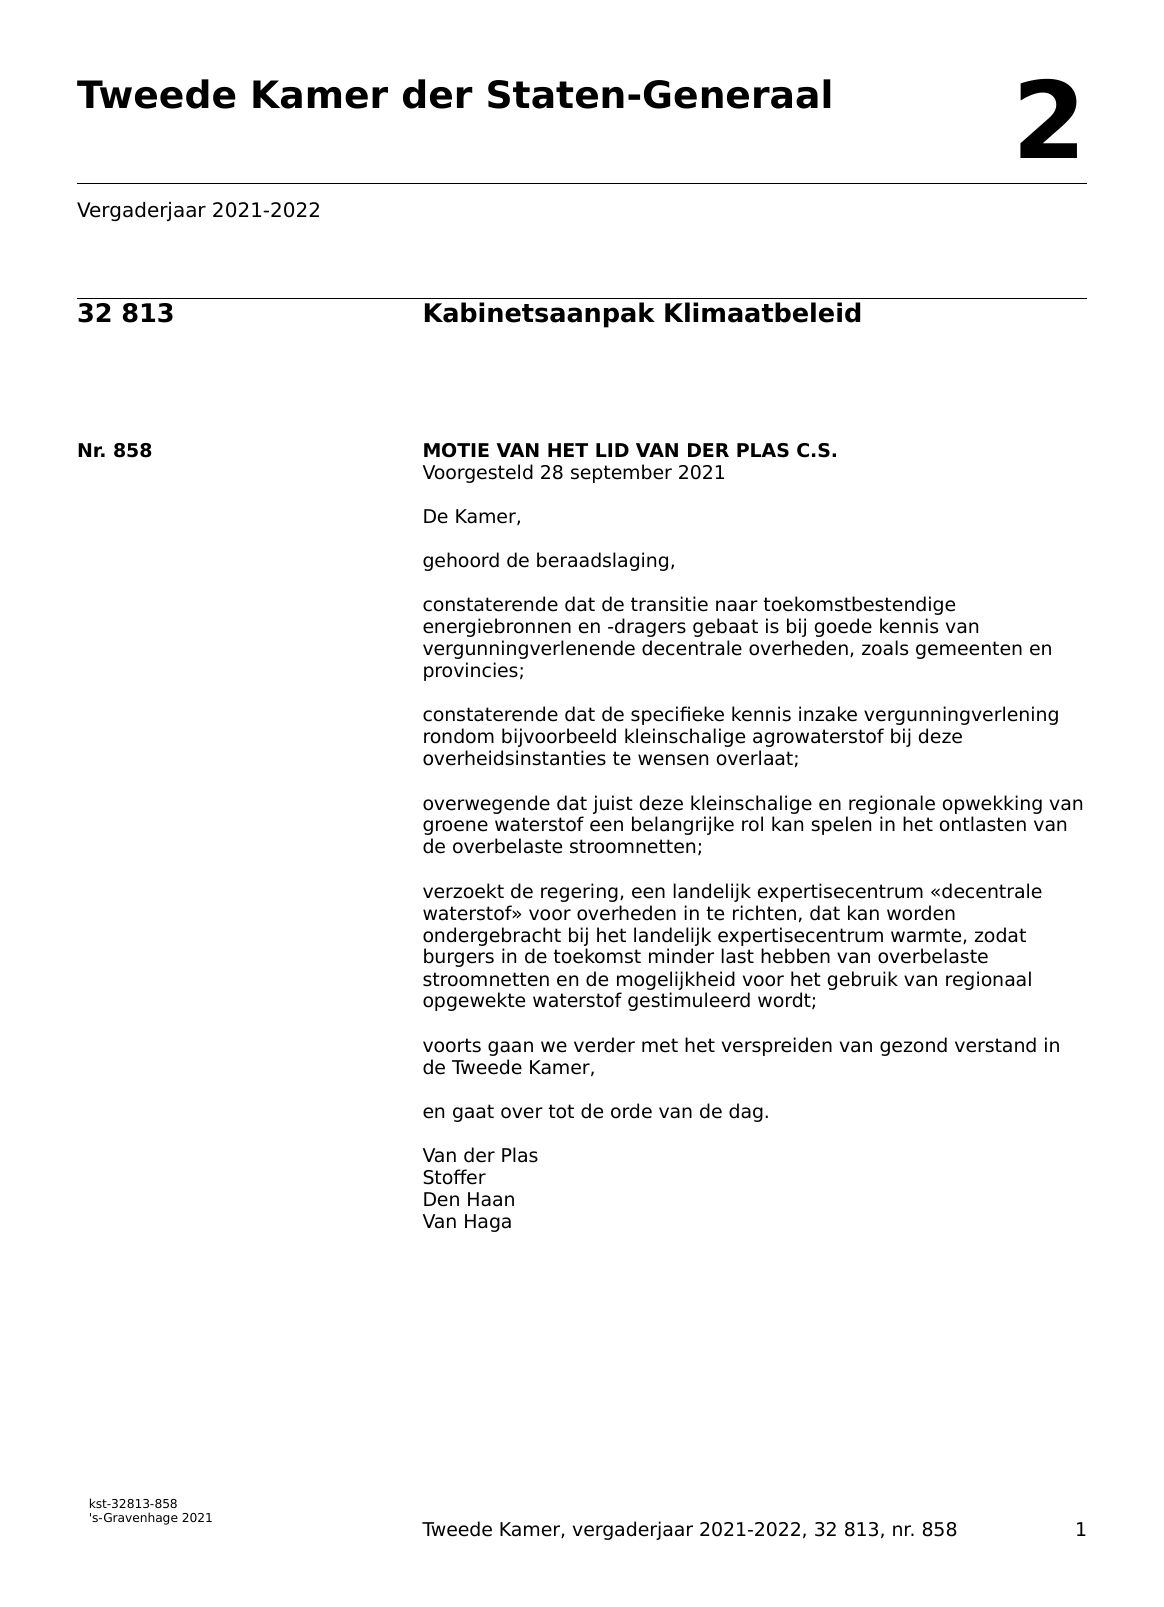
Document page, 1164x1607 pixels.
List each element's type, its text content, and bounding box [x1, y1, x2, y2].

subtitle Nr. 858 MOTIE VAN HET LID VAN DER PLAS C.S. [77, 440, 1087, 462]
text verzoekt de regering, een landelijk expertisecentrum «decentrale waterstof» voor overheden in te richten, dat kan worden ondergebracht bij het landelijk expertisecentrum warmte, zodat burgers in de toekomst minder last hebben van overbelaste stroomnetten en de mogelijkheid voor het gebruik van regionaal opgewekte waterstof gestimuleerd wordt; [422, 881, 1087, 1012]
text constaterende dat de transitie naar toekomstbestendige energiebronnen en -dragers gebaat is bij goede kennis van vergunningverlenende decentrale overheden, zoals gemeenten en provincies; [422, 594, 1087, 682]
text overwegende dat juist deze kleinschalige en regionale opwekking van groene waterstof een belangrijke rol kan spelen in het ontlasten van de overbelaste stroomnetten; [422, 792, 1087, 858]
text Van der Plas [422, 1145, 1087, 1167]
text gehoord de beraadslaging, [422, 550, 1087, 572]
table_header Tweede Kamer der Staten-Generaal [77, 59, 886, 183]
table_cell Vergaderjaar 2021-2022 [77, 184, 1087, 298]
text Stoffer [422, 1167, 1087, 1189]
subtitle 32 813 Kabinetsaanpak Klimaatbeleid [77, 299, 1087, 329]
table_header 2 [886, 59, 1087, 183]
text en gaat over tot de orde van de dag. [422, 1101, 1087, 1123]
text Van Haga [422, 1211, 1087, 1233]
text 's-Gravenhage 2021 [88, 1511, 323, 1525]
text constaterende dat de specifieke kennis inzake vergunningverlening rondom bijvoorbeeld kleinschalige agrowaterstof bij deze overheidsinstanties te wensen overlaat; [422, 704, 1087, 770]
text voorts gaan we verder met het verspreiden van gezond verstand in de Tweede Kamer, [422, 1034, 1087, 1078]
text De Kamer, [422, 506, 1087, 528]
text Voorgesteld 28 september 2021 [422, 462, 1087, 484]
text Den Haan [422, 1189, 1087, 1211]
text kst-32813-858 [88, 1497, 323, 1511]
